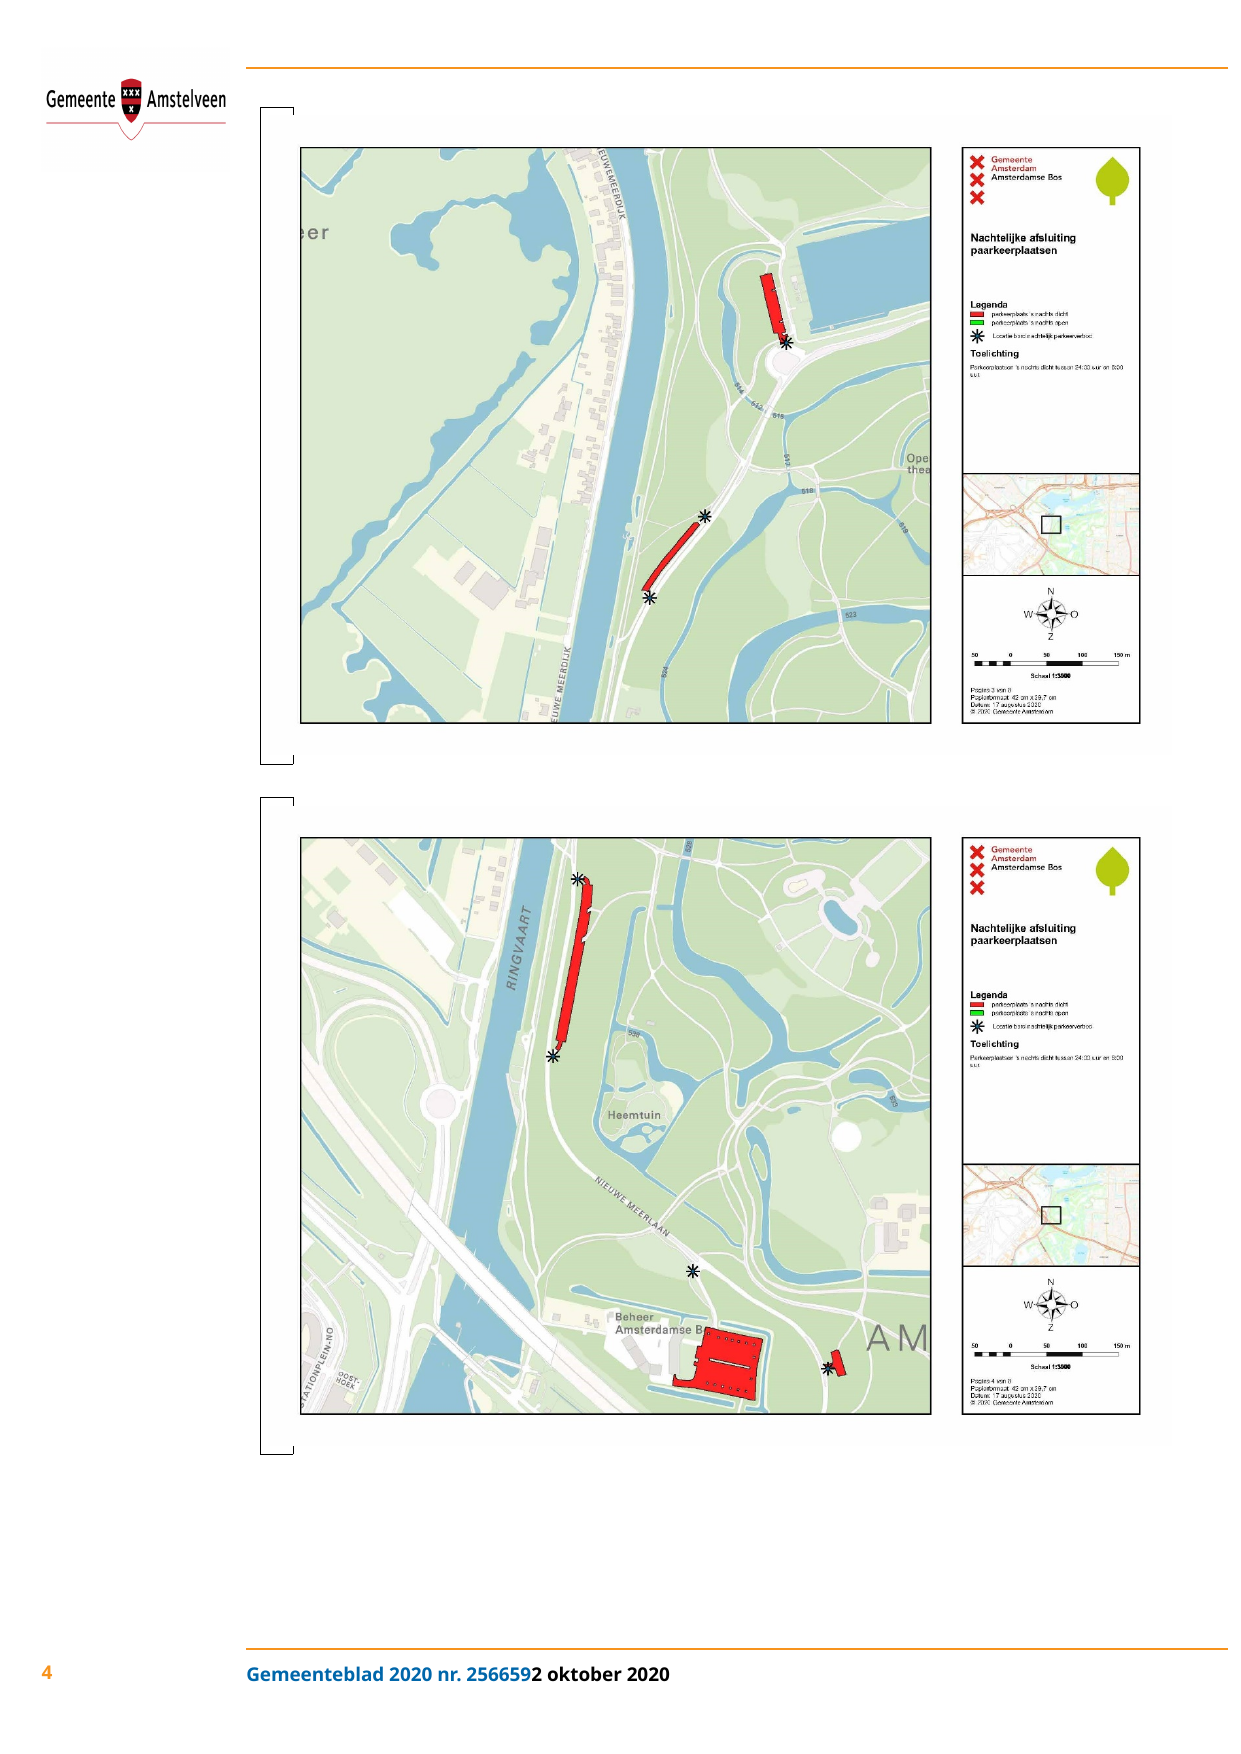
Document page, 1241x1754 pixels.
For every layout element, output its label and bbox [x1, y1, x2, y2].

picture [268, 806, 1173, 1446]
picture [268, 115, 1173, 755]
picture [41, 47, 231, 172]
